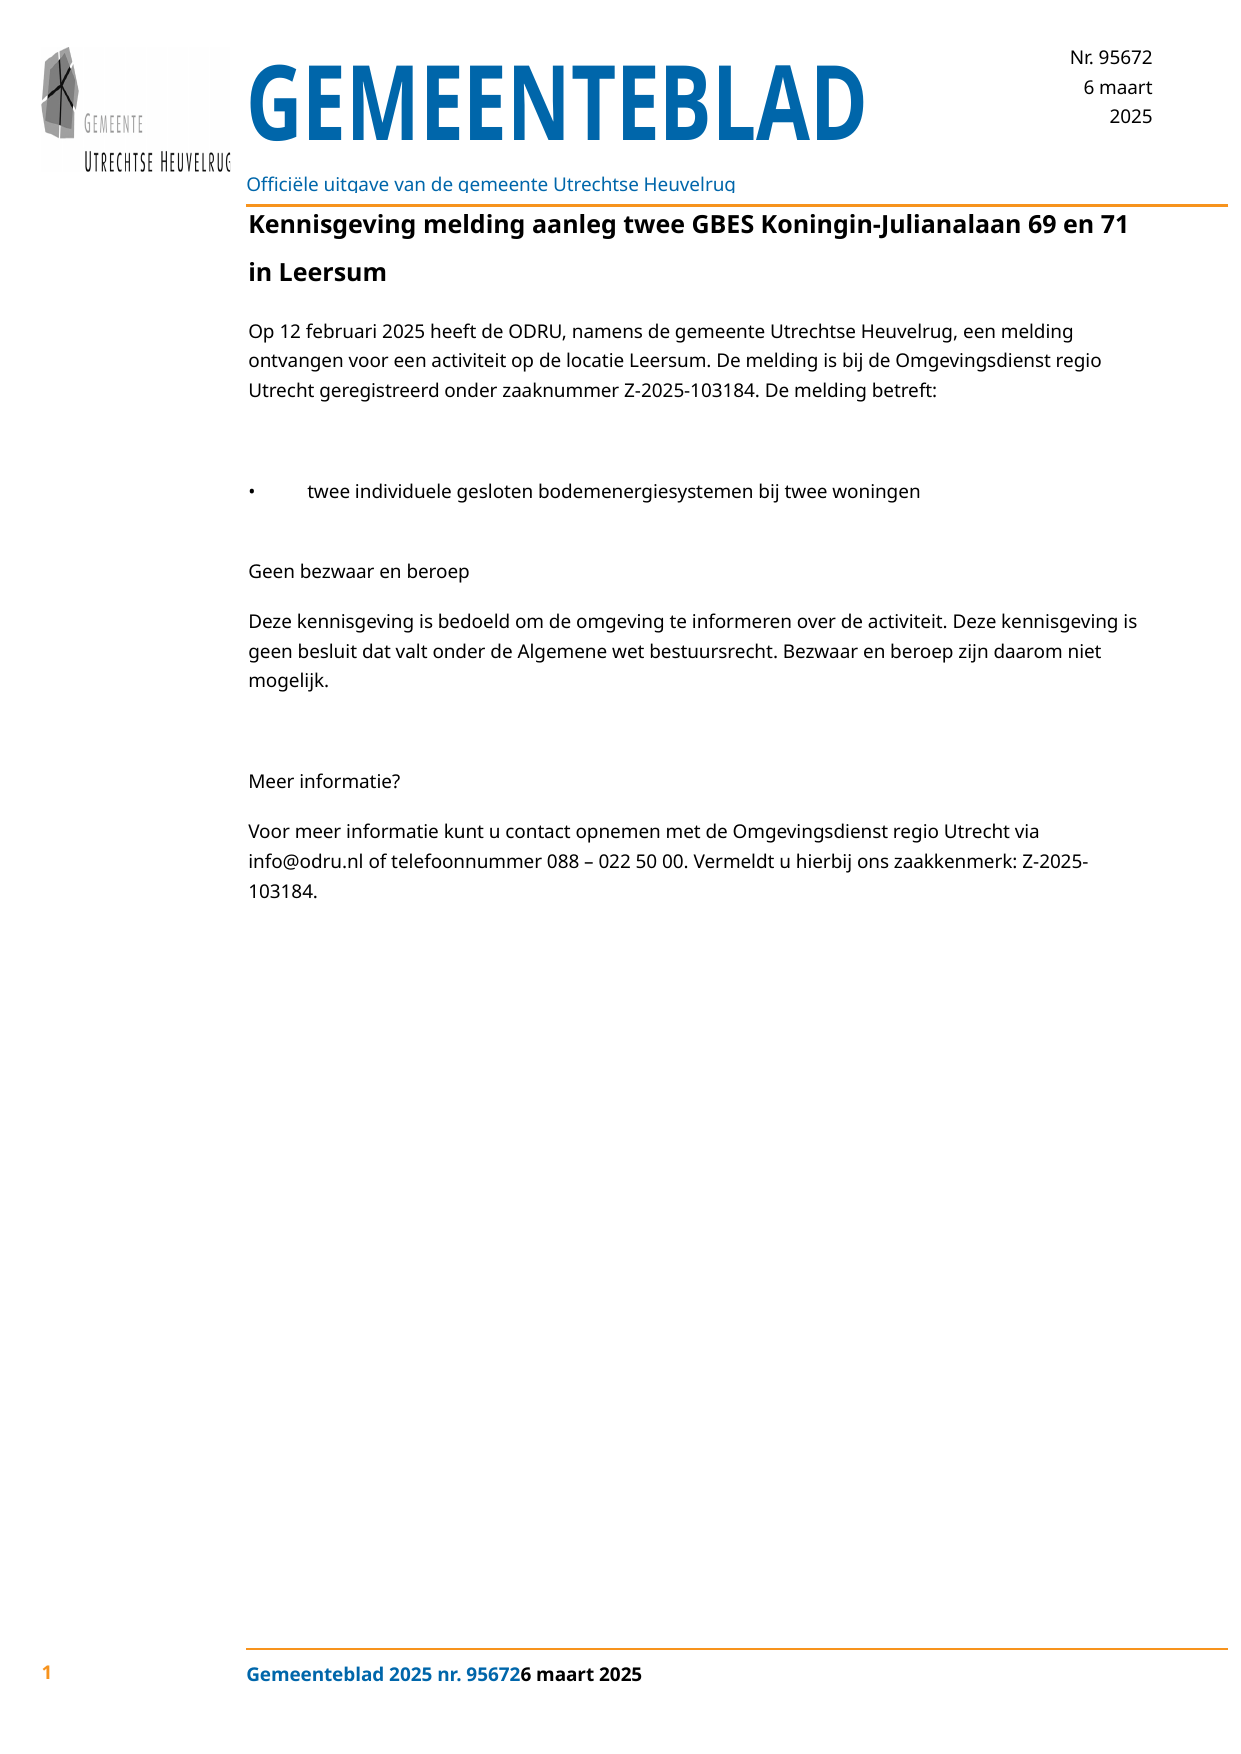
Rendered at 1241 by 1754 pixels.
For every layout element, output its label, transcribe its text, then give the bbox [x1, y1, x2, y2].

text Op 12 februari 2025 heeft de ODRU, namens de gemeente Utrechtse Heuvelrug, een melding ontvangen voor een activiteit op de locatie Leersum. De melding is bij de Omgevingsdienst regio Utrecht geregistreerd onder zaaknummer Z-2025-103184. De melding betreft: [248, 318, 1152, 403]
text Kennisgeving melding aanleg twee GBES Koningin-Julianalaan 69 en 71 in Leersum [248, 207, 1152, 288]
text Meer informatie? [248, 768, 1152, 794]
text Geen bezwaar en beroep [248, 558, 1152, 584]
list twee individuele gesloten bodemenergiesystemen bij twee woningen [248, 478, 1152, 504]
picture [41, 47, 231, 172]
text Deze kennisgeving is bedoeld om de omgeving te informeren over de activiteit. Deze kennisgeving is geen besluit dat valt onder de Algemene wet bestuursrecht. Bezwaar en beroep zijn daarom niet mogelijk. [248, 608, 1152, 693]
text Voor meer informatie kunt u contact opnemen met de Omgevingsdienst regio Utrecht via info@odru.nl of telefoonnummer 088 – 022 50 00. Vermeldt u hierbij ons zaakkenmerk: Z-2025-103184. [248, 819, 1152, 904]
